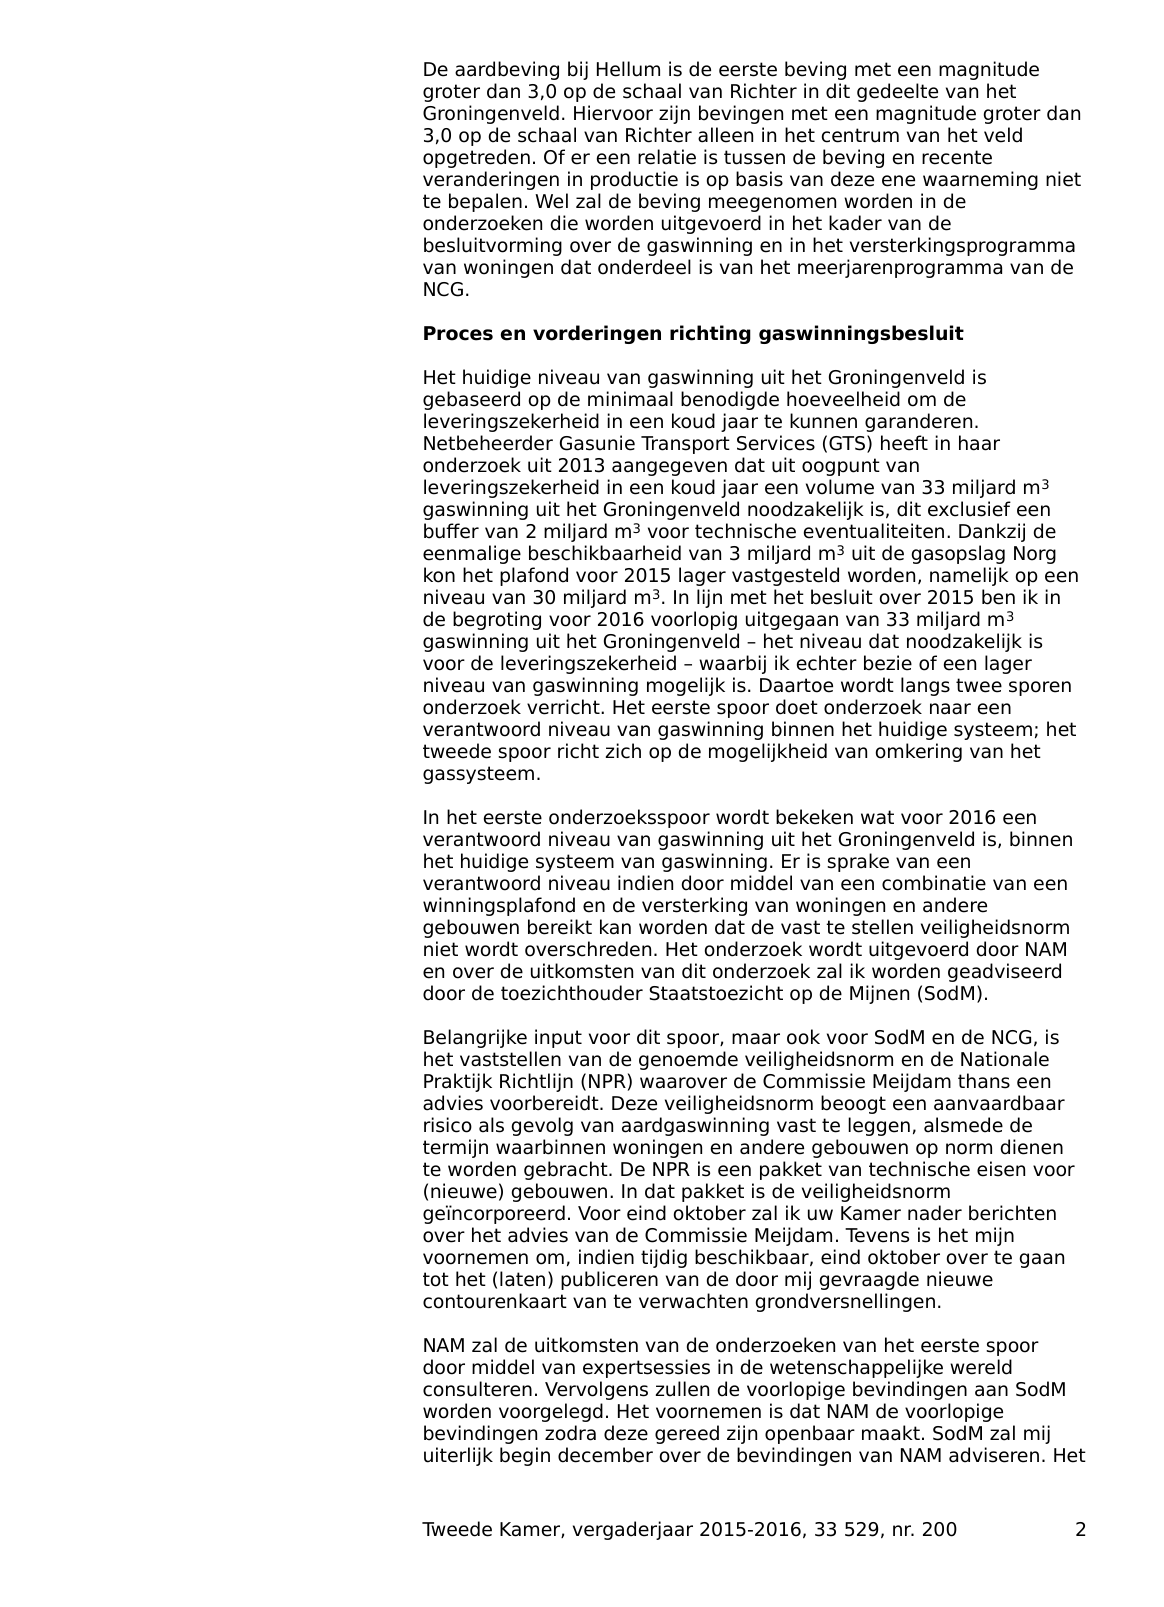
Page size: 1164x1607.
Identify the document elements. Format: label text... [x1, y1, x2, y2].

text De aardbeving bij Hellum is de eerste beving met een magnitude groter dan 3,0 op de schaal van Richter in dit gedeelte van het Groningenveld. Hiervoor zijn bevingen met een magnitude groter dan 3,0 op de schaal van Richter alleen in het centrum van het veld opgetreden. Of er een relatie is tussen de beving en recente veranderingen in productie is op basis van deze ene waarneming niet te bepalen. Wel zal de beving meegenomen worden in de onderzoeken die worden uitgevoerd in het kader van de besluitvorming over de gaswinning en in het versterkingsprogramma van woningen dat onderdeel is van het meerjarenprogramma van de NCG. [422, 59, 1087, 301]
text In het eerste onderzoeksspoor wordt bekeken wat voor 2016 een verantwoord niveau van gaswinning uit het Groningenveld is, binnen het huidige systeem van gaswinning. Er is sprake van een verantwoord niveau indien door middel van een combinatie van een winningsplafond en de versterking van woningen en andere gebouwen bereikt kan worden dat de vast te stellen veiligheidsnorm niet wordt overschreden. Het onderzoek wordt uitgevoerd door NAM en over de uitkomsten van dit onderzoek zal ik worden geadviseerd door de toezichthouder Staatstoezicht op de Mijnen (SodM). [422, 807, 1087, 1005]
subtitle Proces en vorderingen richting gaswinningsbesluit [422, 323, 1087, 345]
text Het huidige niveau van gaswinning uit het Groningenveld is gebaseerd op de minimaal benodigde hoeveelheid om de leveringszekerheid in een koud jaar te kunnen garanderen. Netbeheerder Gasunie Transport Services (GTS) heeft in haar onderzoek uit 2013 aangegeven dat uit oogpunt van leveringszekerheid in een koud jaar een volume van 33 miljard m3 gaswinning uit het Groningenveld noodzakelijk is, dit exclusief een buffer van 2 miljard m3 voor technische eventualiteiten. Dankzij de eenmalige beschikbaarheid van 3 miljard m3 uit de gasopslag Norg kon het plafond voor 2015 lager vastgesteld worden, namelijk op een niveau van 30 miljard m3. In lijn met het besluit over 2015 ben ik in de begroting voor 2016 voorlopig uitgegaan van 33 miljard m3 gaswinning uit het Groningenveld – het niveau dat noodzakelijk is voor de leveringszekerheid – waarbij ik echter bezie of een lager niveau van gaswinning mogelijk is. Daartoe wordt langs twee sporen onderzoek verricht. Het eerste spoor doet onderzoek naar een verantwoord niveau van gaswinning binnen het huidige systeem; het tweede spoor richt zich op de mogelijkheid van omkering van het gassysteem. [422, 367, 1087, 785]
text Belangrijke input voor dit spoor, maar ook voor SodM en de NCG, is het vaststellen van de genoemde veiligheidsnorm en de Nationale Praktijk Richtlijn (NPR) waarover de Commissie Meijdam thans een advies voorbereidt. Deze veiligheidsnorm beoogt een aanvaardbaar risico als gevolg van aardgaswinning vast te leggen, alsmede de termijn waarbinnen woningen en andere gebouwen op norm dienen te worden gebracht. De NPR is een pakket van technische eisen voor (nieuwe) gebouwen. In dat pakket is de veiligheidsnorm geïncorporeerd. Voor eind oktober zal ik uw Kamer nader berichten over het advies van de Commissie Meijdam. Tevens is het mijn voornemen om, indien tijdig beschikbaar, eind oktober over te gaan tot het (laten) publiceren van de door mij gevraagde nieuwe contourenkaart van te verwachten grondversnellingen. [422, 1027, 1087, 1313]
text NAM zal de uitkomsten van de onderzoeken van het eerste spoor door middel van expertsessies in de wetenschappelijke wereld consulteren. Vervolgens zullen de voorlopige bevindingen aan SodM worden voorgelegd. Het voornemen is dat NAM de voorlopige bevindingen zodra deze gereed zijn openbaar maakt. SodM zal mij uiterlijk begin december over de bevindingen van NAM adviseren. Het [422, 1335, 1087, 1467]
